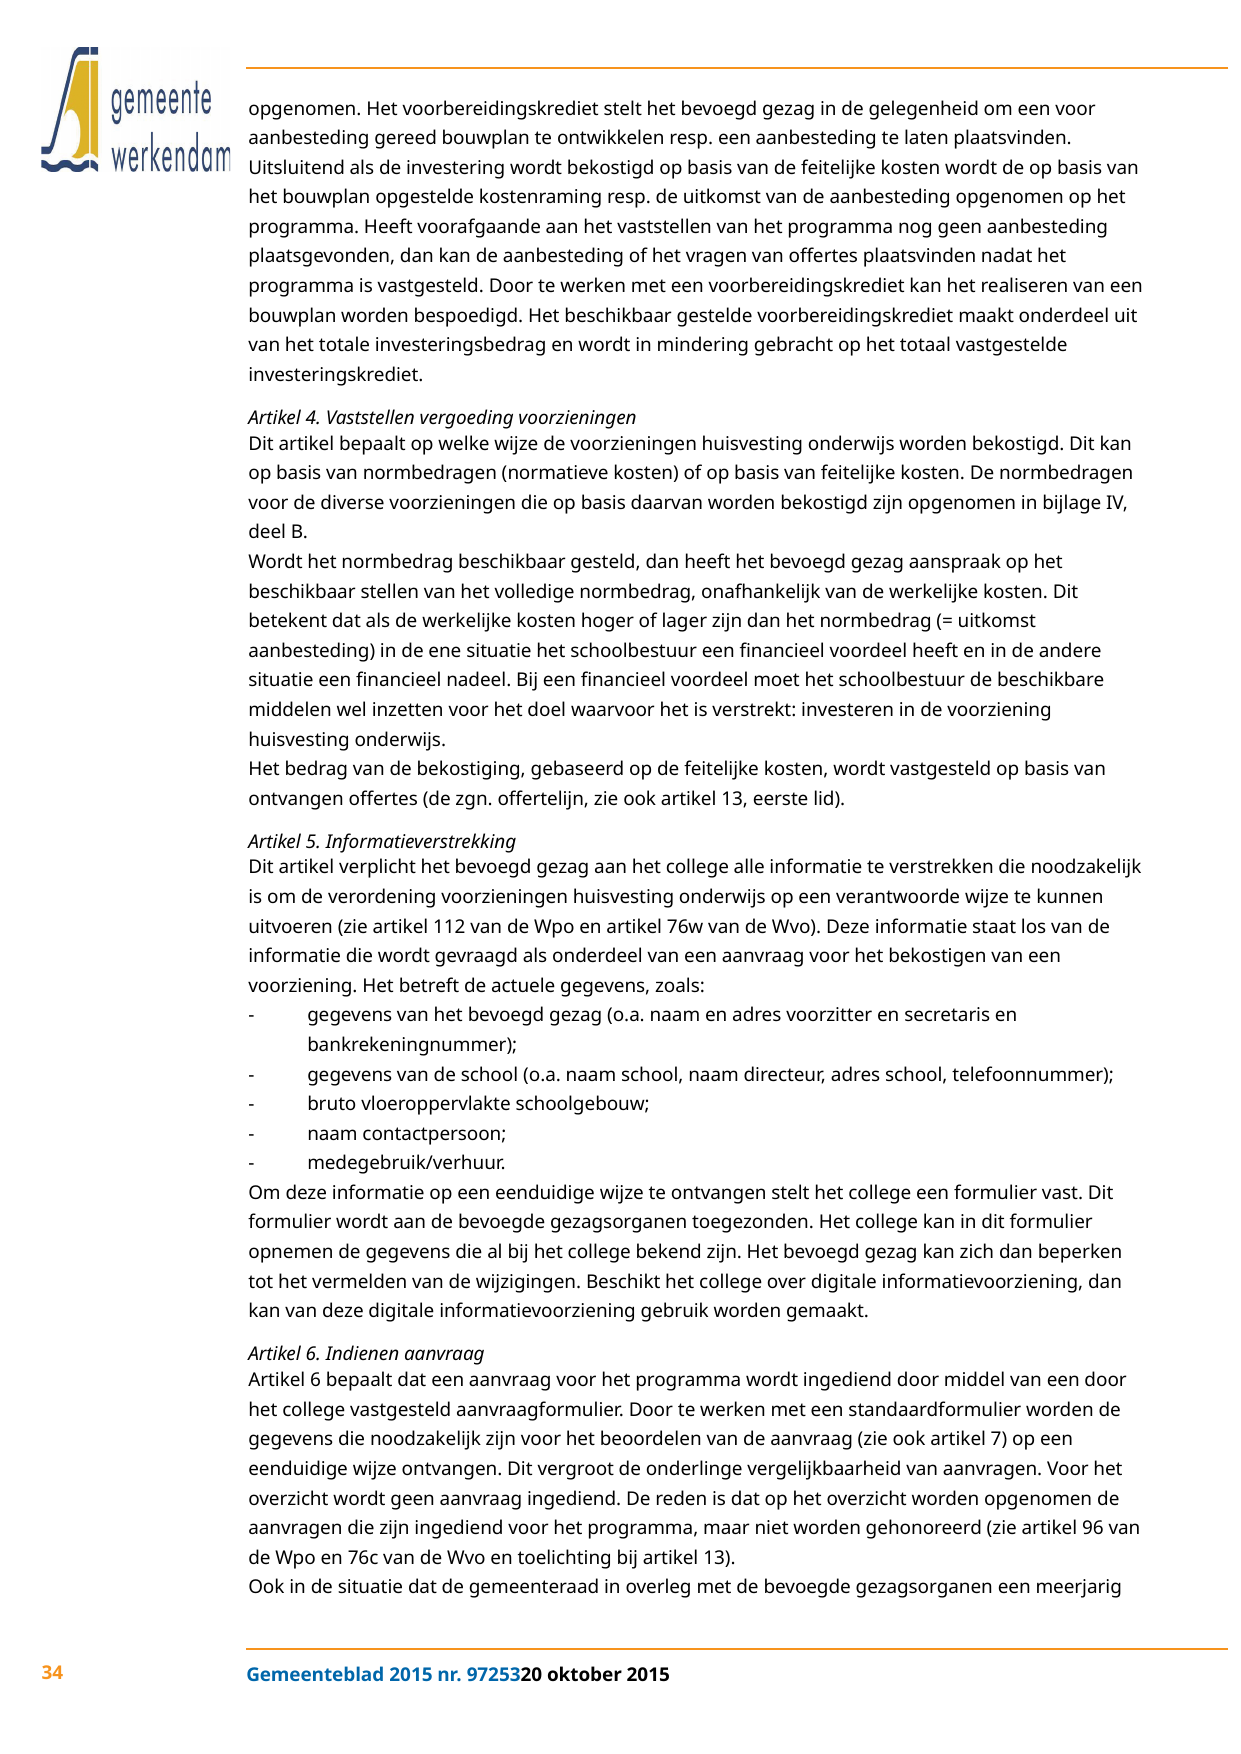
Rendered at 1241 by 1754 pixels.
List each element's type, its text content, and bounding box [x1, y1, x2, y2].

text Ook in de situatie dat de gemeenteraad in overleg met de bevoegde gezagsorganen een meerjarig [248, 1573, 1152, 1599]
list gegevens van de school (o.a. naam school, naam directeur, adres school, telefoonnummer); [248, 1061, 1152, 1087]
text Artikel 4. Vaststellen vergoeding voorzieningen [248, 404, 1152, 430]
text Wordt het normbedrag beschikbaar gesteld, dan heeft het bevoegd gezag aanspraak op het beschikbaar stellen van het volledige normbedrag, onafhankelijk van de werkelijke kosten. Dit betekent dat als de werkelijke kosten hoger of lager zijn dan het normbedrag (= uitkomst aanbesteding) in de ene situatie het schoolbestuur een financieel voordeel heeft en in de andere situatie een financieel nadeel. Bij een financieel voordeel moet het schoolbestuur de beschikbare middelen wel inzetten voor het doel waarvoor het is verstrekt: investeren in de voorziening huisvesting onderwijs. [248, 548, 1152, 751]
text Het bedrag van de bekostiging, gebaseerd op de feitelijke kosten, wordt vastgesteld op basis van ontvangen offertes (de zgn. offertelijn, zie ook artikel 13, eerste lid). [248, 755, 1152, 811]
text Artikel 6 bepaalt dat een aanvraag voor het programma wordt ingediend door middel van een door het college vastgesteld aanvraagformulier. Door te werken met een standaardformulier worden de gegevens die noodzakelijk zijn voor het beoordelen van de aanvraag (zie ook artikel 7) op een eenduidige wijze ontvangen. Dit vergroot de onderlinge vergelijkbaarheid van aanvragen. Voor het overzicht wordt geen aanvraag ingediend. De reden is dat op het overzicht worden opgenomen de aanvragen die zijn ingediend voor het programma, maar niet worden gehonoreerd (zie artikel 96 van de Wpo en 76c van de Wvo en toelichting bij artikel 13). [248, 1366, 1152, 1569]
text Artikel 6. Indienen aanvraag [248, 1341, 1152, 1366]
text Artikel 5. Informatieverstrekking [248, 828, 1152, 854]
text Om deze informatie op een eenduidige wijze te ontvangen stelt het college een formulier vast. Dit formulier wordt aan de bevoegde gezagsorganen toegezonden. Het college kan in dit formulier opnemen de gegevens die al bij het college bekend zijn. Het bevoegd gezag kan zich dan beperken tot het vermelden van de wijzigingen. Beschikt het college over digitale informatievoorziening, dan kan van deze digitale informatievoorziening gebruik worden gemaakt. [248, 1179, 1152, 1323]
picture [41, 47, 231, 172]
text Dit artikel verplicht het bevoegd gezag aan het college alle informatie te verstrekken die noodzakelijk is om de verordening voorzieningen huisvesting onderwijs op een verantwoorde wijze te kunnen uitvoeren (zie artikel 112 van de Wpo en artikel 76w van de Wvo). Deze informatie staat los van de informatie die wordt gevraagd als onderdeel van een aanvraag voor het bekostigen van een voorziening. Het betreft de actuele gegevens, zoals: [248, 854, 1152, 998]
list medegebruik/verhuur. [248, 1149, 1152, 1175]
list bruto vloeroppervlakte schoolgebouw; [248, 1090, 1152, 1116]
text Dit artikel bepaalt op welke wijze de voorzieningen huisvesting onderwijs worden bekostigd. Dit kan op basis van normbedragen (normatieve kosten) of op basis van feitelijke kosten. De normbedragen voor de diverse voorzieningen die op basis daarvan worden bekostigd zijn opgenomen in bijlage IV, deel B. [248, 430, 1152, 544]
list gegevens van het bevoegd gezag (o.a. naam en adres voorzitter en secretaris en bankrekeningnummer); [248, 1002, 1152, 1057]
list naam contactpersoon; [248, 1120, 1152, 1146]
text opgenomen. Het voorbereidingskrediet stelt het bevoegd gezag in de gelegenheid om een voor aanbesteding gereed bouwplan te ontwikkelen resp. een aanbesteding te laten plaatsvinden. Uitsluitend als de investering wordt bekostigd op basis van de feitelijke kosten wordt de op basis van het bouwplan opgestelde kostenraming resp. de uitkomst van de aanbesteding opgenomen op het programma. Heeft voorafgaande aan het vaststellen van het programma nog geen aanbesteding plaatsgevonden, dan kan de aanbesteding of het vragen van offertes plaatsvinden nadat het programma is vastgesteld. Door te werken met een voorbereidingskrediet kan het realiseren van een bouwplan worden bespoedigd. Het beschikbaar gestelde voorbereidingskrediet maakt onderdeel uit van het totale investeringsbedrag en wordt in mindering gebracht op het totaal vastgestelde investeringskrediet. [248, 95, 1152, 387]
